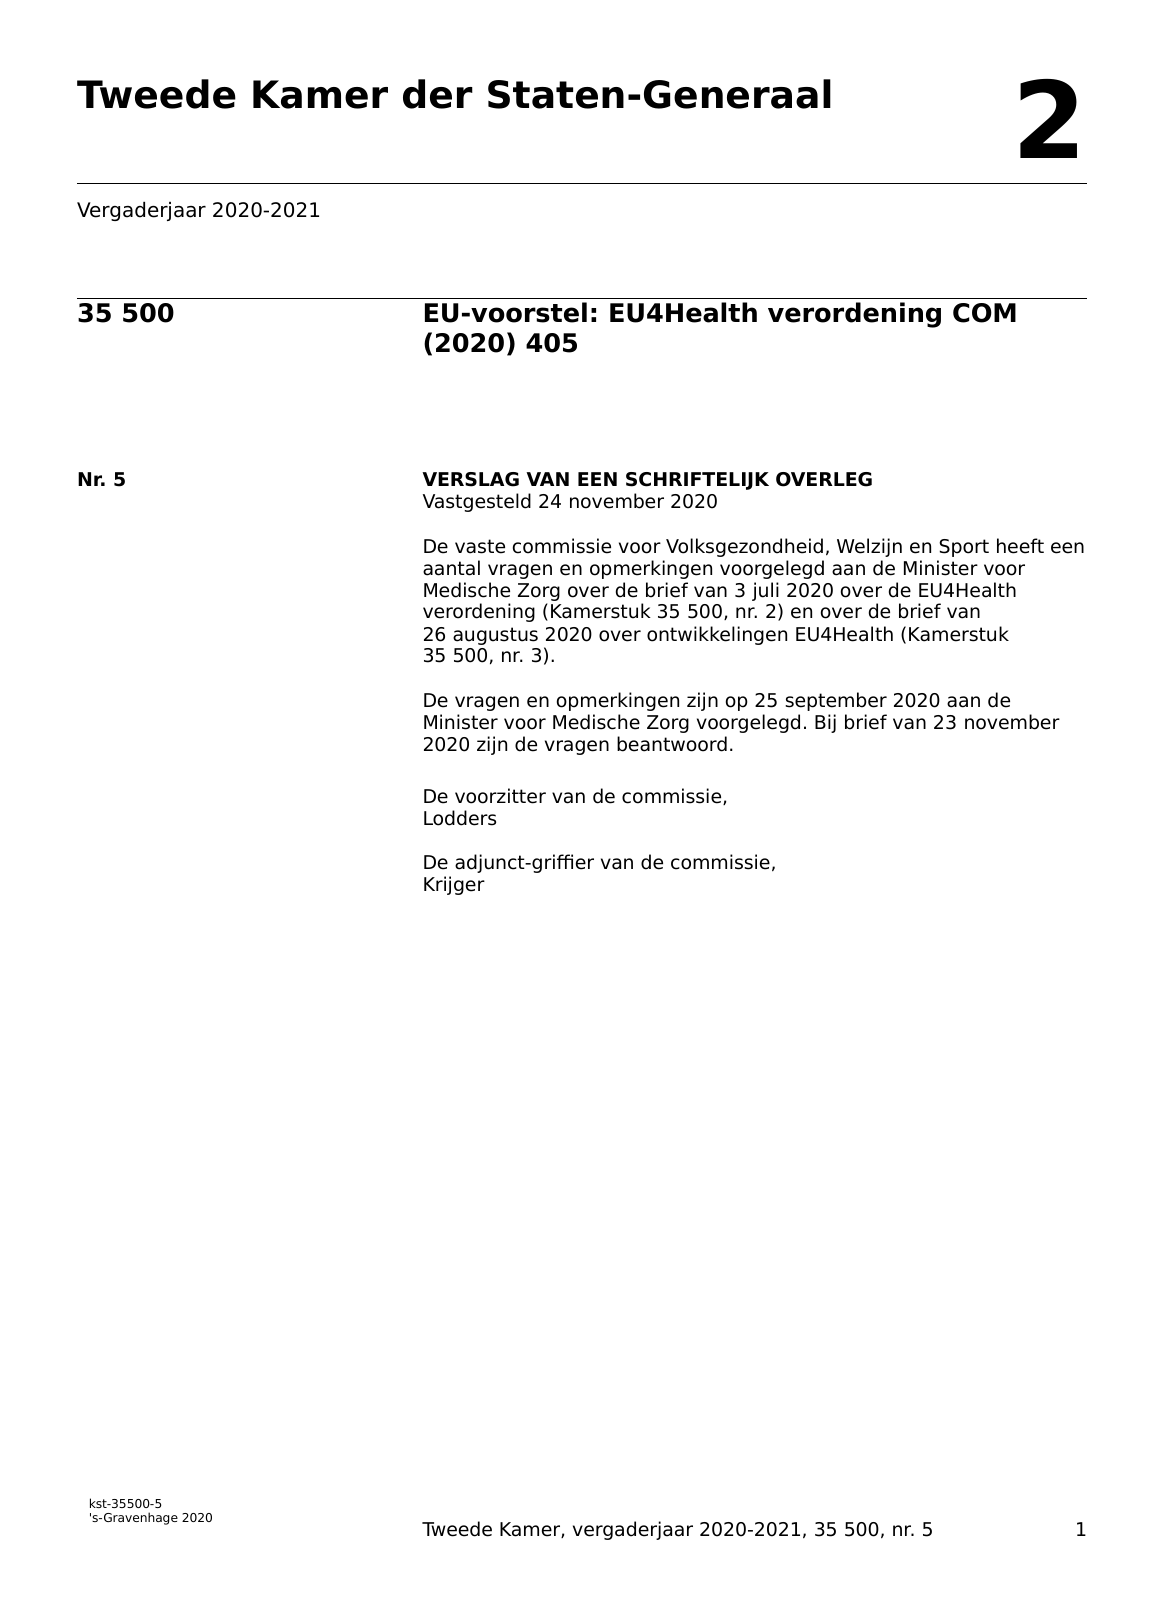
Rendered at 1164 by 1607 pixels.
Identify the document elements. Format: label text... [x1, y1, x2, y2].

text De vaste commissie voor Volksgezondheid, Welzijn en Sport heeft een aantal vragen en opmerkingen voorgelegd aan de Minister voor Medische Zorg over de brief van 3 juli 2020 over de EU4Health verordening (Kamerstuk 35 500, nr. 2) en over de brief van 26 augustus 2020 over ontwikkelingen EU4Health (Kamerstuk 35 500, nr. 3). [422, 536, 1087, 667]
subtitle Nr. 5 VERSLAG VAN EEN SCHRIFTELIJK OVERLEG [77, 469, 1087, 491]
table_cell Vergaderjaar 2020-2021 [77, 184, 1087, 298]
text De adjunct-griffier van de commissie, Krijger [422, 852, 1087, 896]
table_header 2 [886, 59, 1087, 183]
text 's-Gravenhage 2020 [88, 1511, 323, 1525]
table_header Tweede Kamer der Staten-Generaal [77, 59, 886, 183]
text De voorzitter van de commissie, Lodders [422, 786, 1087, 829]
text kst-35500-5 [88, 1497, 323, 1511]
subtitle 35 500 EU-voorstel: EU4Health verordening COM (2020) 405 [77, 299, 1087, 358]
text Vastgesteld 24 november 2020 [422, 491, 1087, 513]
text De vragen en opmerkingen zijn op 25 september 2020 aan de Minister voor Medische Zorg voorgelegd. Bij brief van 23 november 2020 zijn de vragen beantwoord. [422, 689, 1087, 756]
